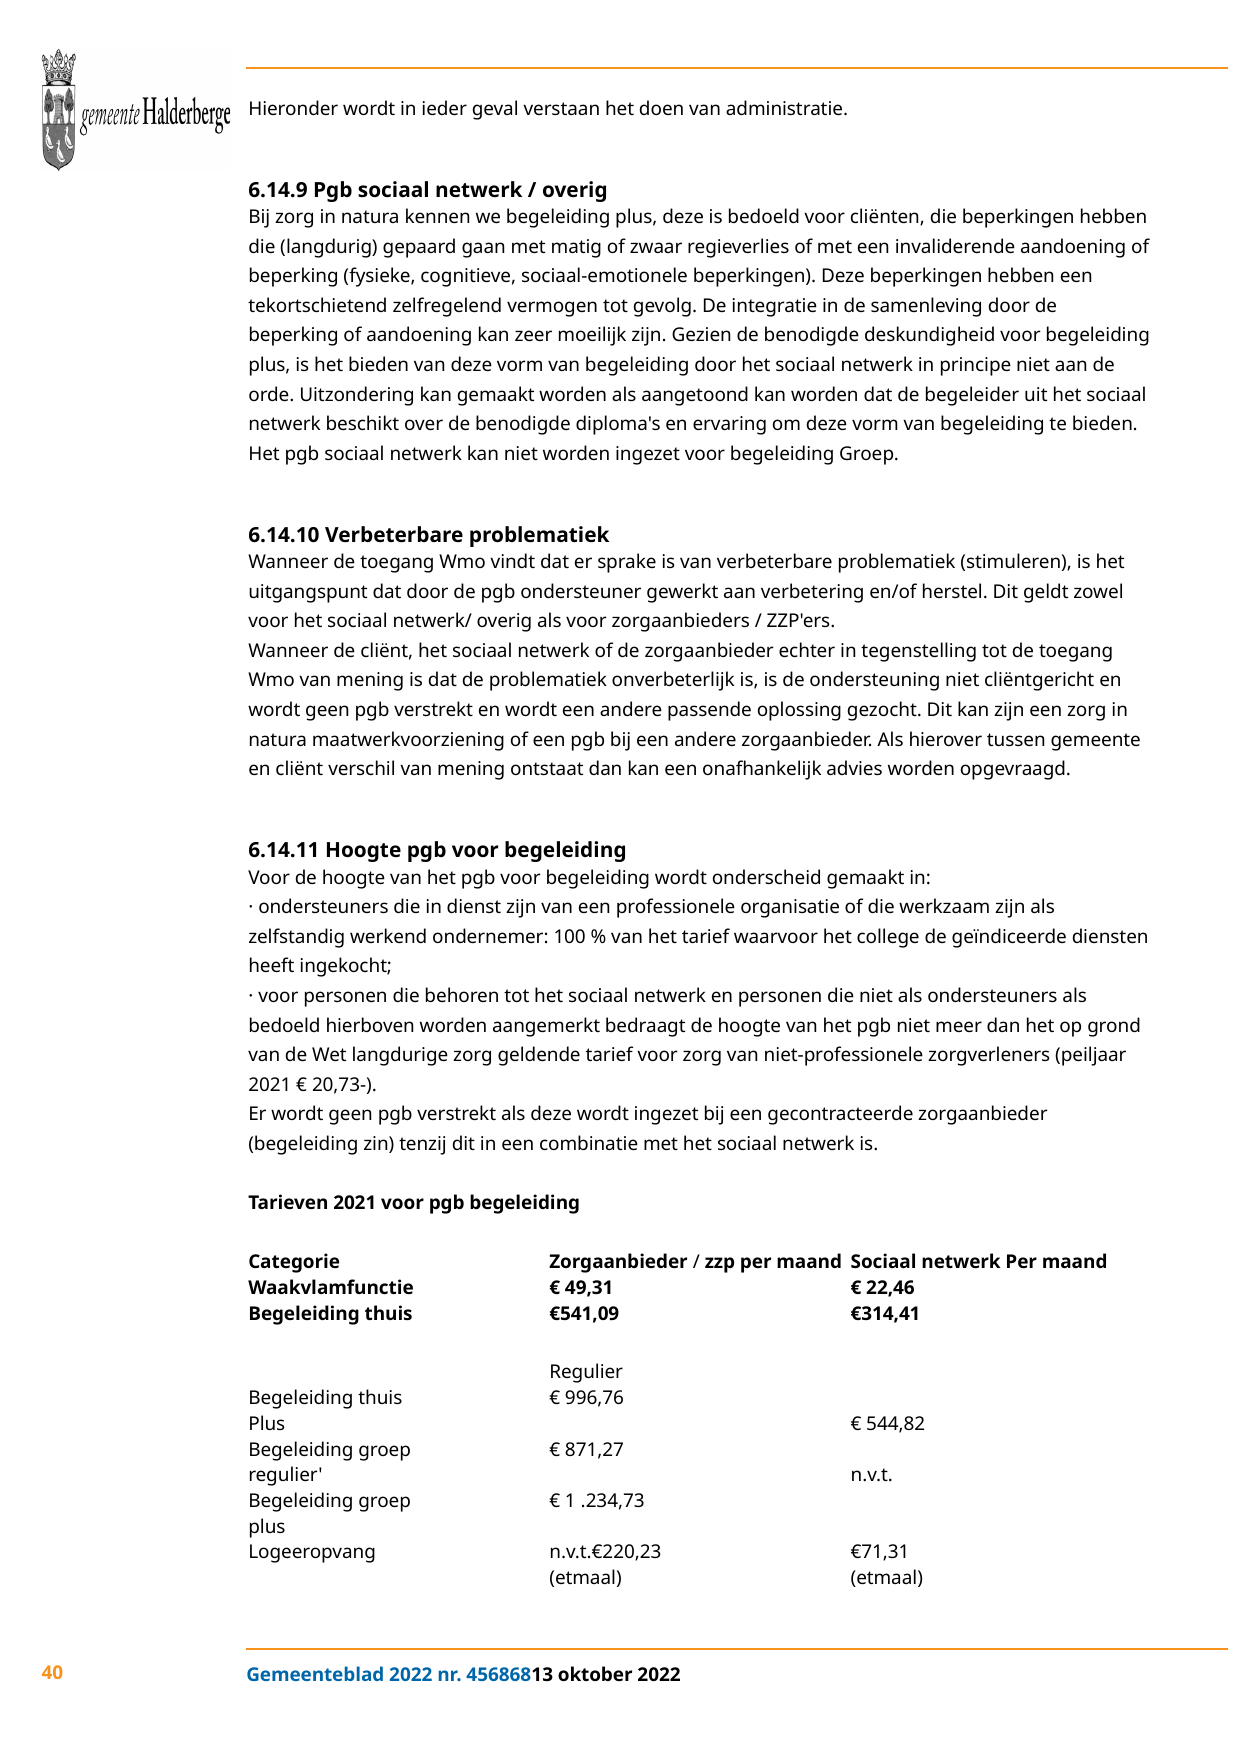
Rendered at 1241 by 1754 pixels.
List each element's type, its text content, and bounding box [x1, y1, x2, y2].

table_cell [850, 1384, 1152, 1410]
table_cell Begeleiding thuis [248, 1384, 549, 1410]
table_cell Begeleiding groep [248, 1487, 549, 1513]
table_header Zorgaanbieder / zzp per maand [549, 1249, 850, 1274]
table_cell € 871,27 [549, 1436, 850, 1462]
table_cell regulier' [248, 1462, 549, 1487]
picture [41, 47, 231, 172]
text · ondersteuners die in dienst zijn van een professionele organisatie of die werkzaam zijn als zelfstandig werkend ondernemer: 100 % van het tarief waarvoor het college de geïndiceerde diensten heeft ingekocht; [248, 893, 1152, 978]
table_cell (etmaal) [850, 1565, 1152, 1590]
table_cell €71,31 [850, 1539, 1152, 1564]
table_cell Begeleiding thuis [248, 1300, 549, 1326]
text 6.14.10 Verbeterbare problematiek [248, 520, 1152, 548]
table_cell Begeleiding groep [248, 1436, 549, 1462]
table_header [248, 1359, 549, 1384]
text Het pgb sociaal netwerk kan niet worden ingezet voor begeleiding Groep. [248, 440, 1152, 466]
table_cell € 49,31 [549, 1274, 850, 1300]
text Hieronder wordt in ieder geval verstaan het doen van administratie. [248, 95, 1152, 121]
table_cell € 1 .234,73 [549, 1487, 850, 1513]
table_cell [549, 1513, 850, 1539]
table_cell [850, 1513, 1152, 1539]
table_cell € 22,46 [850, 1274, 1152, 1300]
table_cell € 996,76 [549, 1384, 850, 1410]
table_header Categorie [248, 1249, 549, 1274]
table_cell [549, 1410, 850, 1436]
text Tarieven 2021 voor pgb begeleiding [248, 1189, 1152, 1215]
table_cell n.v.t. [850, 1462, 1152, 1487]
table_cell [850, 1487, 1152, 1513]
text 6.14.11 Hoogte pgb voor begeleiding [248, 835, 1152, 864]
table_cell Waakvlamfunctie [248, 1274, 549, 1300]
table_cell Logeeropvang [248, 1539, 549, 1564]
table_cell €541,09 [549, 1300, 850, 1326]
text Voor de hoogte van het pgb voor begeleiding wordt onderscheid gemaakt in: [248, 864, 1152, 889]
table_header [850, 1359, 1152, 1384]
table_cell [248, 1565, 549, 1590]
text · voor personen die behoren tot het sociaal netwerk en personen die niet als ondersteuners als bedoeld hierboven worden aangemerkt bedraagt de hoogte van het pgb niet meer dan het op grond van de Wet langdurige zorg geldende tarief voor zorg van niet-professionele zorgverleners (peiljaar 2021 € 20,73-). [248, 982, 1152, 1097]
table_cell €314,41 [850, 1300, 1152, 1326]
table_cell € 544,82 [850, 1410, 1152, 1436]
text Wanneer de cliënt, het sociaal netwerk of de zorgaanbieder echter in tegenstelling tot de toegang Wmo van mening is dat de problematiek onverbeterlijk is, is de ondersteuning niet cliëntgericht en wordt geen pgb verstrekt en wordt een andere passende oplossing gezocht. Dit kan zijn een zorg in natura maatwerkvoorziening of een pgb bij een andere zorgaanbieder. Als hierover tussen gemeente en cliënt verschil van mening ontstaat dan kan een onafhankelijk advies worden opgevraagd. [248, 637, 1152, 781]
table_header Regulier [549, 1359, 850, 1384]
table_header Sociaal netwerk Per maand [850, 1249, 1152, 1274]
text Er wordt geen pgb verstrekt als deze wordt ingezet bij een gecontracteerde zorgaanbieder (begeleiding zin) tenzij dit in een combinatie met het sociaal netwerk is. [248, 1101, 1152, 1156]
text Bij zorg in natura kennen we begeleiding plus, deze is bedoeld voor cliënten, die beperkingen hebben die (langdurig) gepaard gaan met matig of zwaar regieverlies of met een invaliderende aandoening of beperking (fysieke, cognitieve, sociaal-emotionele beperkingen). Deze beperkingen hebben een tekortschietend zelfregelend vermogen tot gevolg. De integratie in de samenleving door de beperking of aandoening kan zeer moeilijk zijn. Gezien de benodigde deskundigheid voor begeleiding plus, is het bieden van deze vorm van begeleiding door het sociaal netwerk in principe niet aan de orde. Uitzondering kan gemaakt worden als aangetoond kan worden dat de begeleider uit het sociaal netwerk beschikt over de benodigde diploma's en ervaring om deze vorm van begeleiding te bieden. [248, 203, 1152, 436]
text Wanneer de toegang Wmo vindt dat er sprake is van verbeterbare problematiek (stimuleren), is het uitgangspunt dat door de pgb ondersteuner gewerkt aan verbetering en/of herstel. Dit geldt zowel voor het sociaal netwerk/ overig als voor zorgaanbieders / ZZP'ers. [248, 548, 1152, 633]
table_cell [850, 1436, 1152, 1462]
table_cell plus [248, 1513, 549, 1539]
text 6.14.9 Pgb sociaal netwerk / overig [248, 175, 1152, 203]
table_cell (etmaal) [549, 1565, 850, 1590]
table_cell Plus [248, 1410, 549, 1436]
table_cell [549, 1462, 850, 1487]
table_cell n.v.t.€220,23 [549, 1539, 850, 1564]
